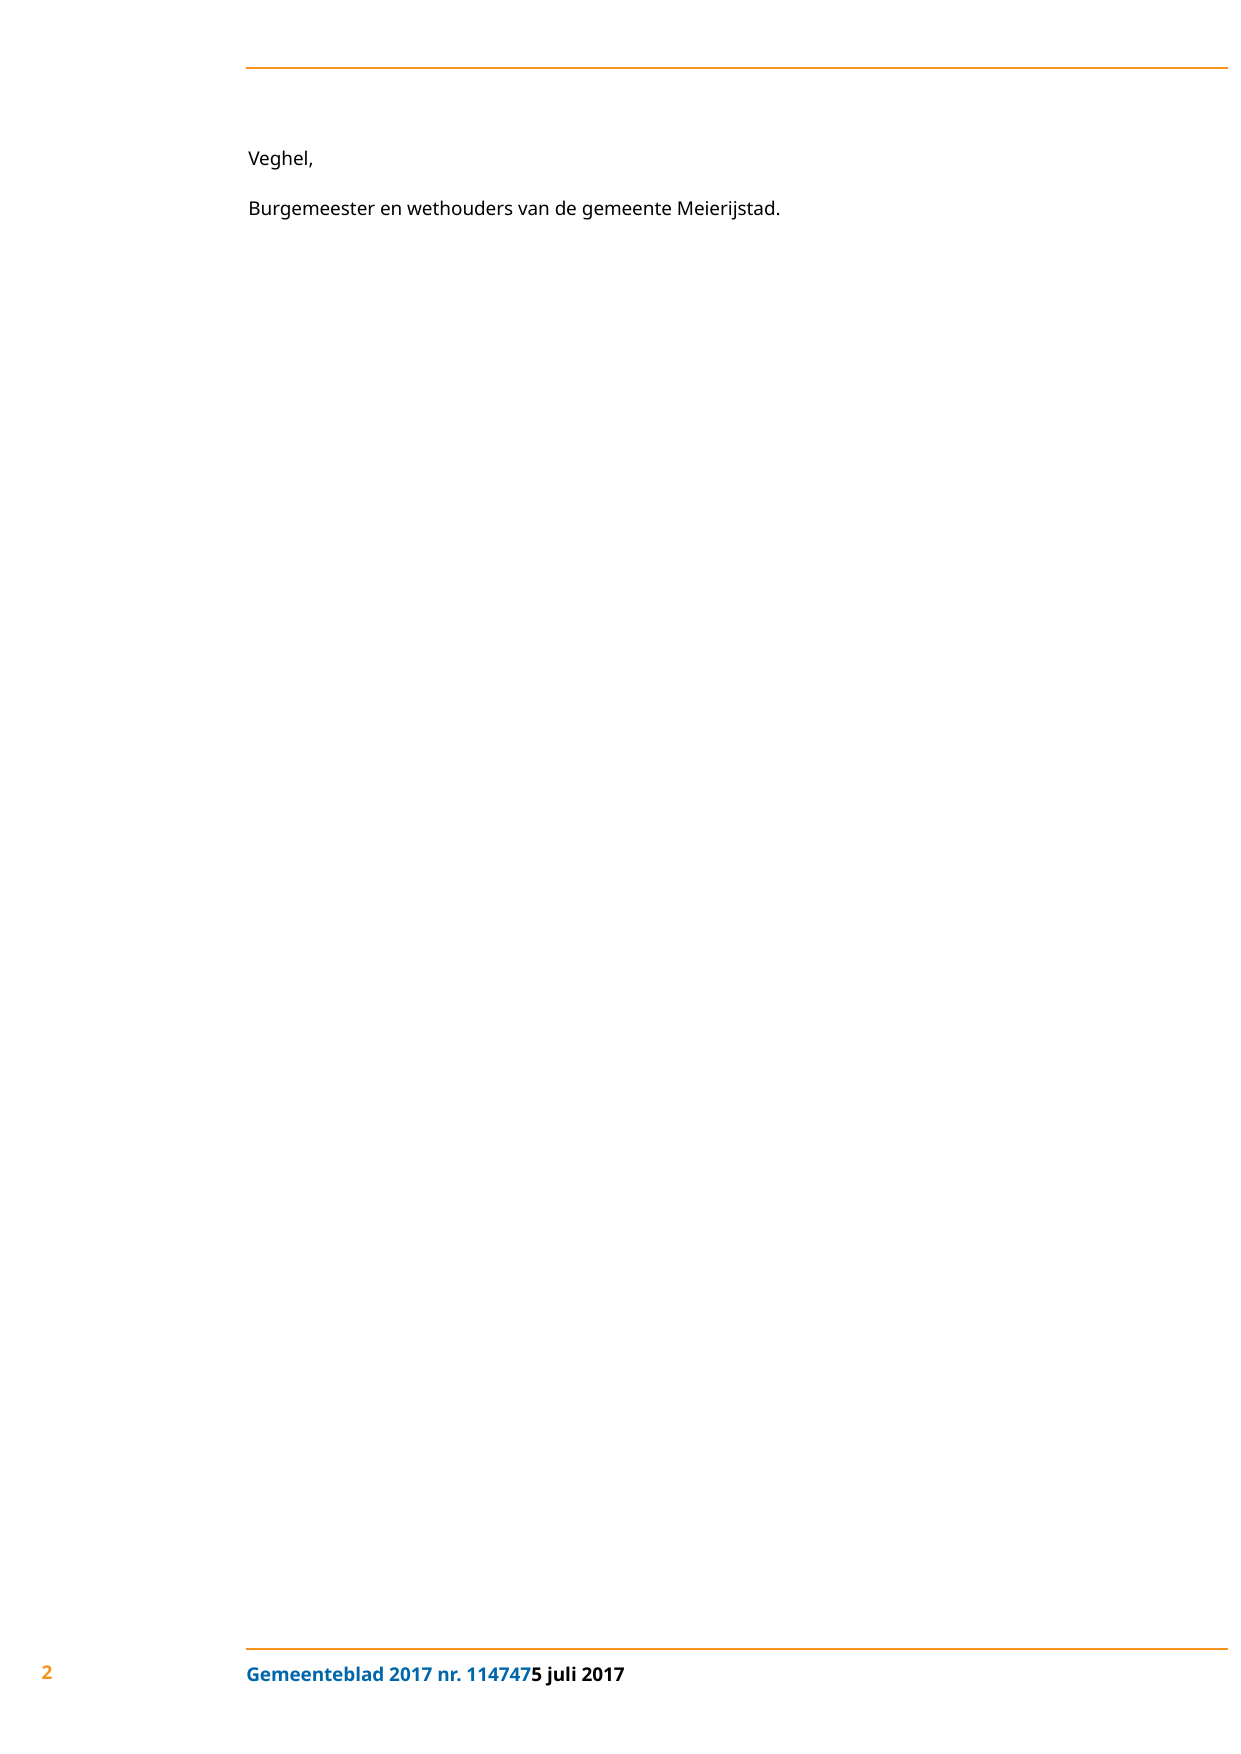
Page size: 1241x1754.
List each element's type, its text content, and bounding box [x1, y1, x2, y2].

text Burgemeester en wethouders van de gemeente Meierijstad. [248, 196, 1152, 221]
picture [41, 47, 231, 172]
text Veghel, [248, 145, 1152, 171]
